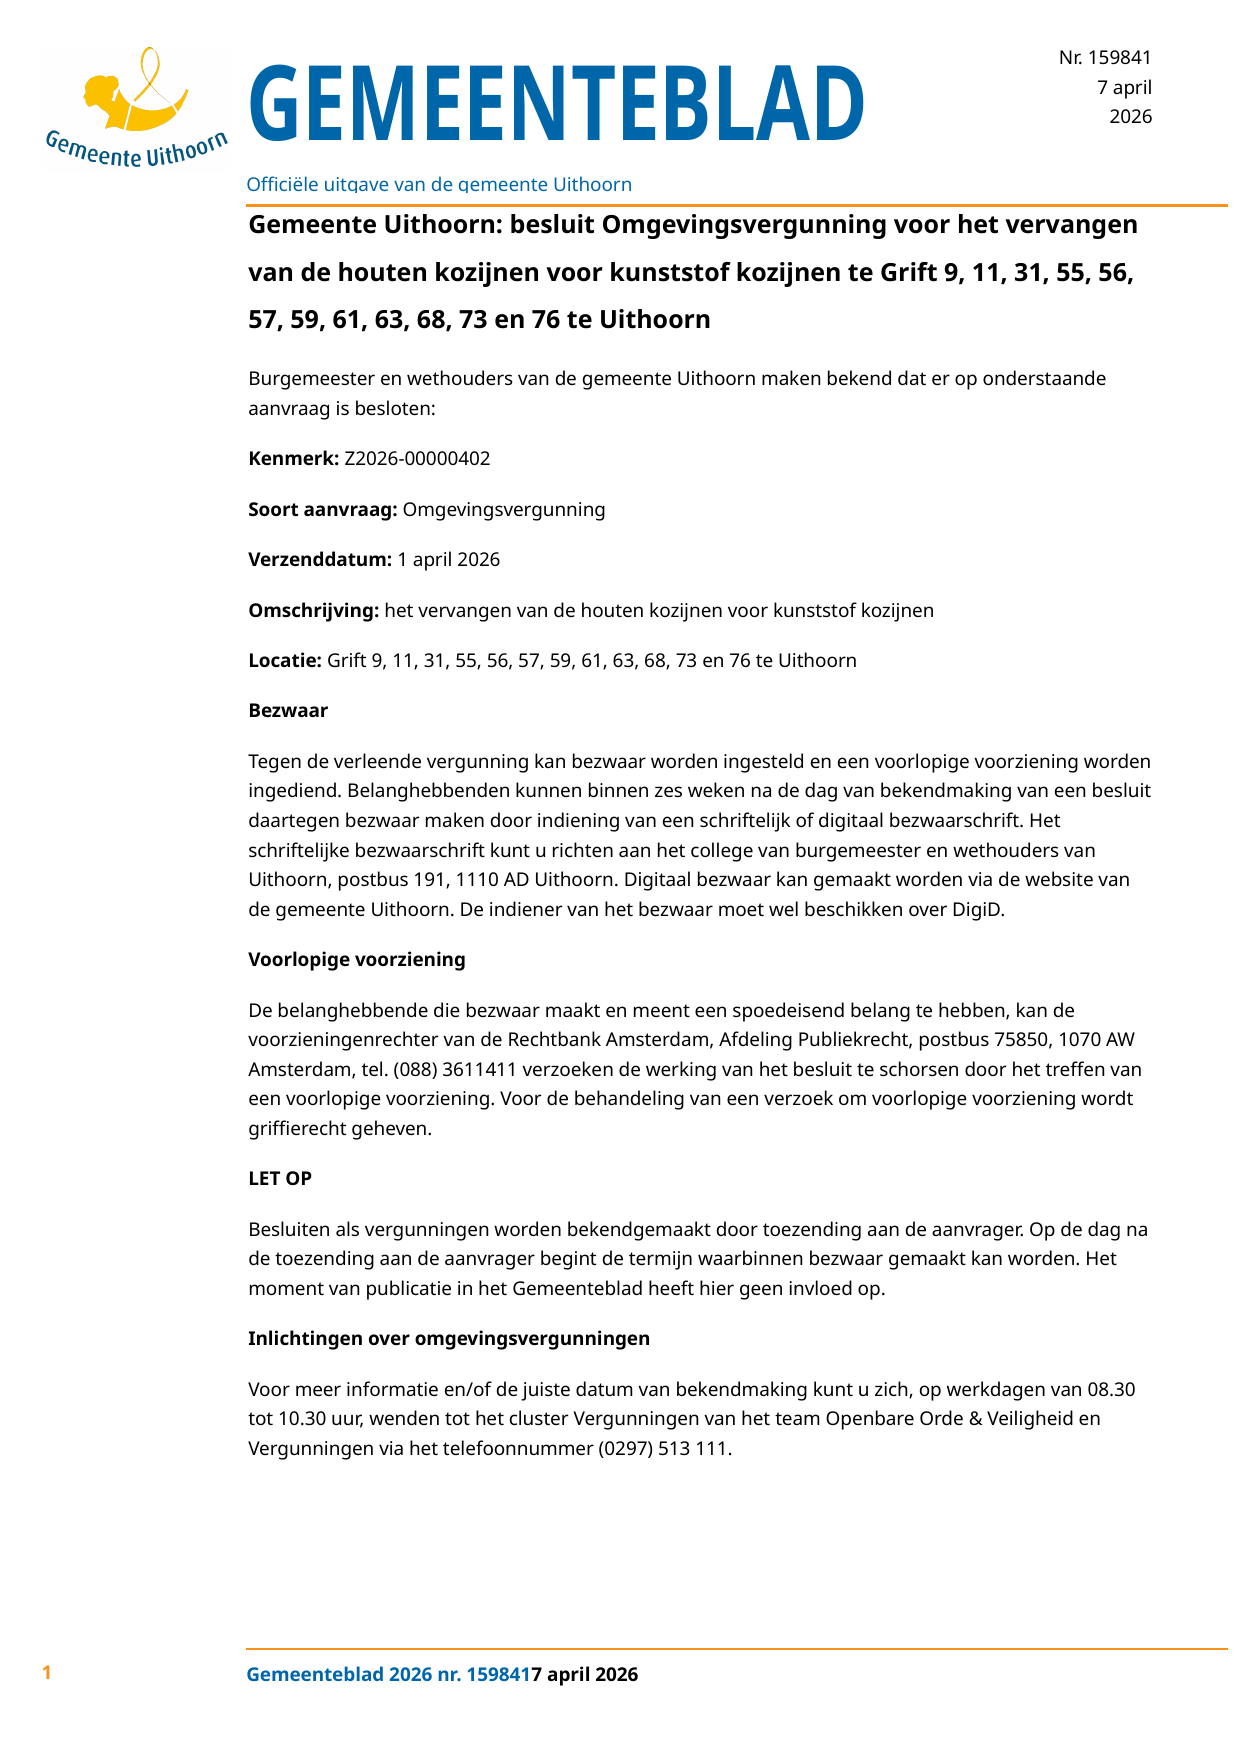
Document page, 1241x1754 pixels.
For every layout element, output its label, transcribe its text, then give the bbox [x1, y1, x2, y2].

text Inlichtingen over omgevingsvergunningen [248, 1326, 1152, 1351]
text Omschrijving: het vervangen van de houten kozijnen voor kunststof kozijnen [248, 597, 1152, 622]
text Kenmerk: Z2026-00000402 [248, 446, 1152, 471]
text Verzenddatum: 1 april 2026 [248, 546, 1152, 572]
text Soort aanvraag: Omgevingsvergunning [248, 496, 1152, 522]
text Voorlopige voorziening [248, 946, 1152, 972]
text Bezwaar [248, 698, 1152, 723]
text De belanghebbende die bezwaar maakt en meent een spoedeisend belang te hebben, kan de voorzieningenrechter van de Rechtbank Amsterdam, Afdeling Publiekrecht, postbus 75850, 1070 AW Amsterdam, tel. (088) 3611411 verzoeken de werking van het besluit te schorsen door het treffen van een voorlopige voorziening. Voor de behandeling van een verzoek om voorlopige voorziening wordt griffierecht geheven. [248, 997, 1152, 1141]
text Voor meer informatie en/of de juiste datum van bekendmaking kunt u zich, op werkdagen van 08.30 tot 10.30 uur, wenden tot het cluster Vergunningen van het team Openbare Orde & Veiligheid en Vergunningen via het telefoonnummer (0297) 513 111. [248, 1376, 1152, 1461]
picture [41, 47, 231, 172]
text LET OP [248, 1166, 1152, 1191]
text Tegen de verleende vergunning kan bezwaar worden ingesteld en een voorlopige voorziening worden ingediend. Belanghebbenden kunnen binnen zes weken na de dag van bekendmaking van een besluit daartegen bezwaar maken door indiening van een schriftelijk of digitaal bezwaarschrift. Het schriftelijke bezwaarschrift kunt u richten aan het college van burgemeester en wethouders van Uithoorn, postbus 191, 1110 AD Uithoorn. Digitaal bezwaar kan gemaakt worden via de website van de gemeente Uithoorn. De indiener van het bezwaar moet wel beschikken over DigiD. [248, 748, 1152, 922]
text Burgemeester en wethouders van de gemeente Uithoorn maken bekend dat er op onderstaande aanvraag is besloten: [248, 366, 1152, 421]
text Besluiten als vergunningen worden bekendgemaakt door toezending aan de aanvrager. Op de dag na de toezending aan de aanvrager begint de termijn waarbinnen bezwaar gemaakt kan worden. Het moment van publicatie in het Gemeenteblad heeft hier geen invloed op. [248, 1216, 1152, 1301]
text Locatie: Grift 9, 11, 31, 55, 56, 57, 59, 61, 63, 68, 73 en 76 te Uithoorn [248, 647, 1152, 673]
text Gemeente Uithoorn: besluit Omgevingsvergunning voor het vervangen van de houten kozijnen voor kunststof kozijnen te Grift 9, 11, 31, 55, 56, 57, 59, 61, 63, 68, 73 en 76 te Uithoorn [248, 207, 1152, 336]
